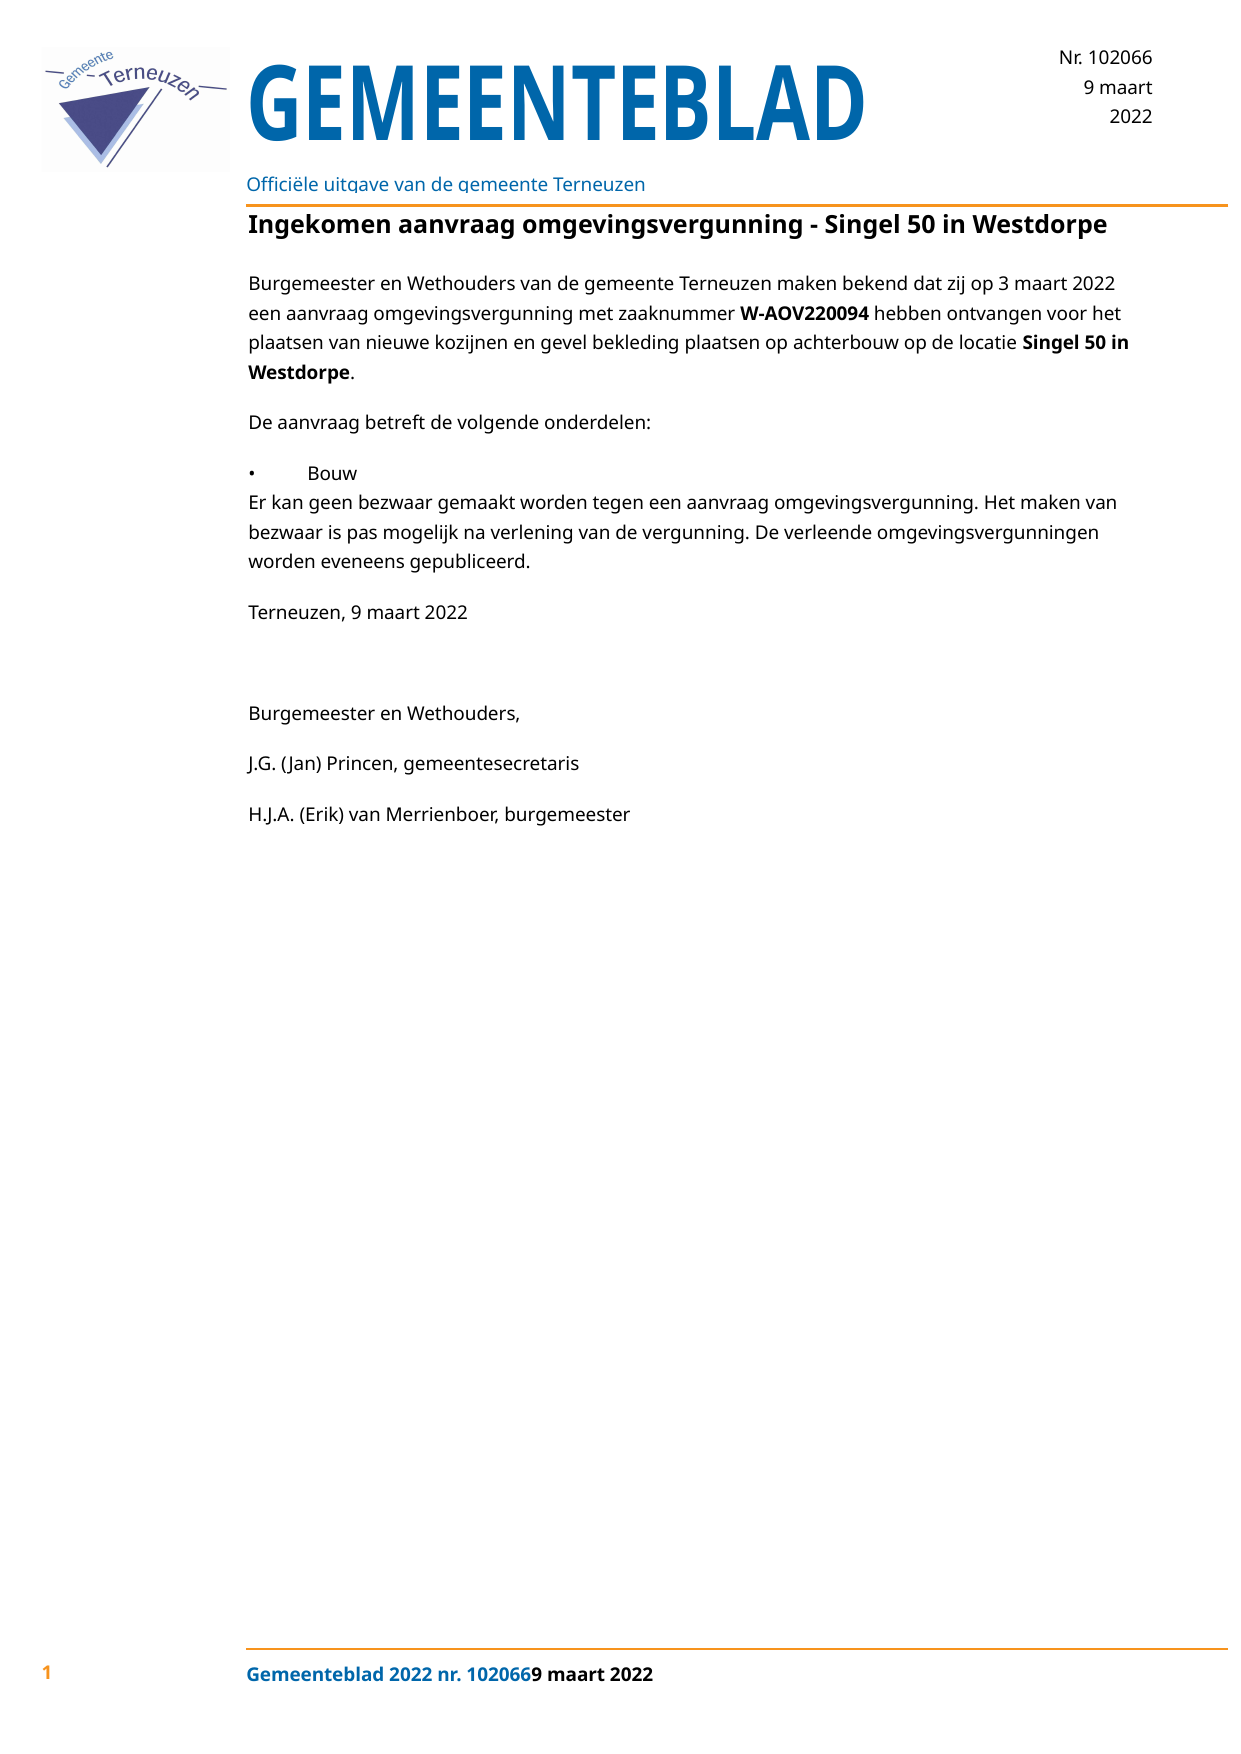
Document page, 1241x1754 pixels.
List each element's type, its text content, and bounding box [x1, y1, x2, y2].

text H.J.A. (Erik) van Merrienboer, burgemeester [248, 801, 1152, 826]
text J.G. (Jan) Princen, gemeentesecretaris [248, 750, 1152, 776]
text Terneuzen, 9 maart 2022 [248, 599, 1152, 625]
text Ingekomen aanvraag omgevingsvergunning - Singel 50 in Westdorpe [248, 207, 1152, 241]
picture [41, 47, 231, 172]
text Burgemeester en Wethouders, [248, 700, 1152, 726]
text Er kan geen bezwaar gemaakt worden tegen een aanvraag omgevingsvergunning. Het maken van bezwaar is pas mogelijk na verlening van de vergunning. De verleende omgevingsvergunningen worden eveneens gepubliceerd. [248, 489, 1152, 574]
text De aanvraag betreft de volgende onderdelen: [248, 409, 1152, 435]
list Bouw [248, 460, 1152, 486]
text Burgemeester en Wethouders van de gemeente Terneuzen maken bekend dat zij op 3 maart 2022 een aanvraag omgevingsvergunning met zaaknummer W-AOV220094 hebben ontvangen voor het plaatsen van nieuwe kozijnen en gevel bekleding plaatsen op achterbouw op de locatie Singel 50 in Westdorpe. [248, 270, 1152, 385]
